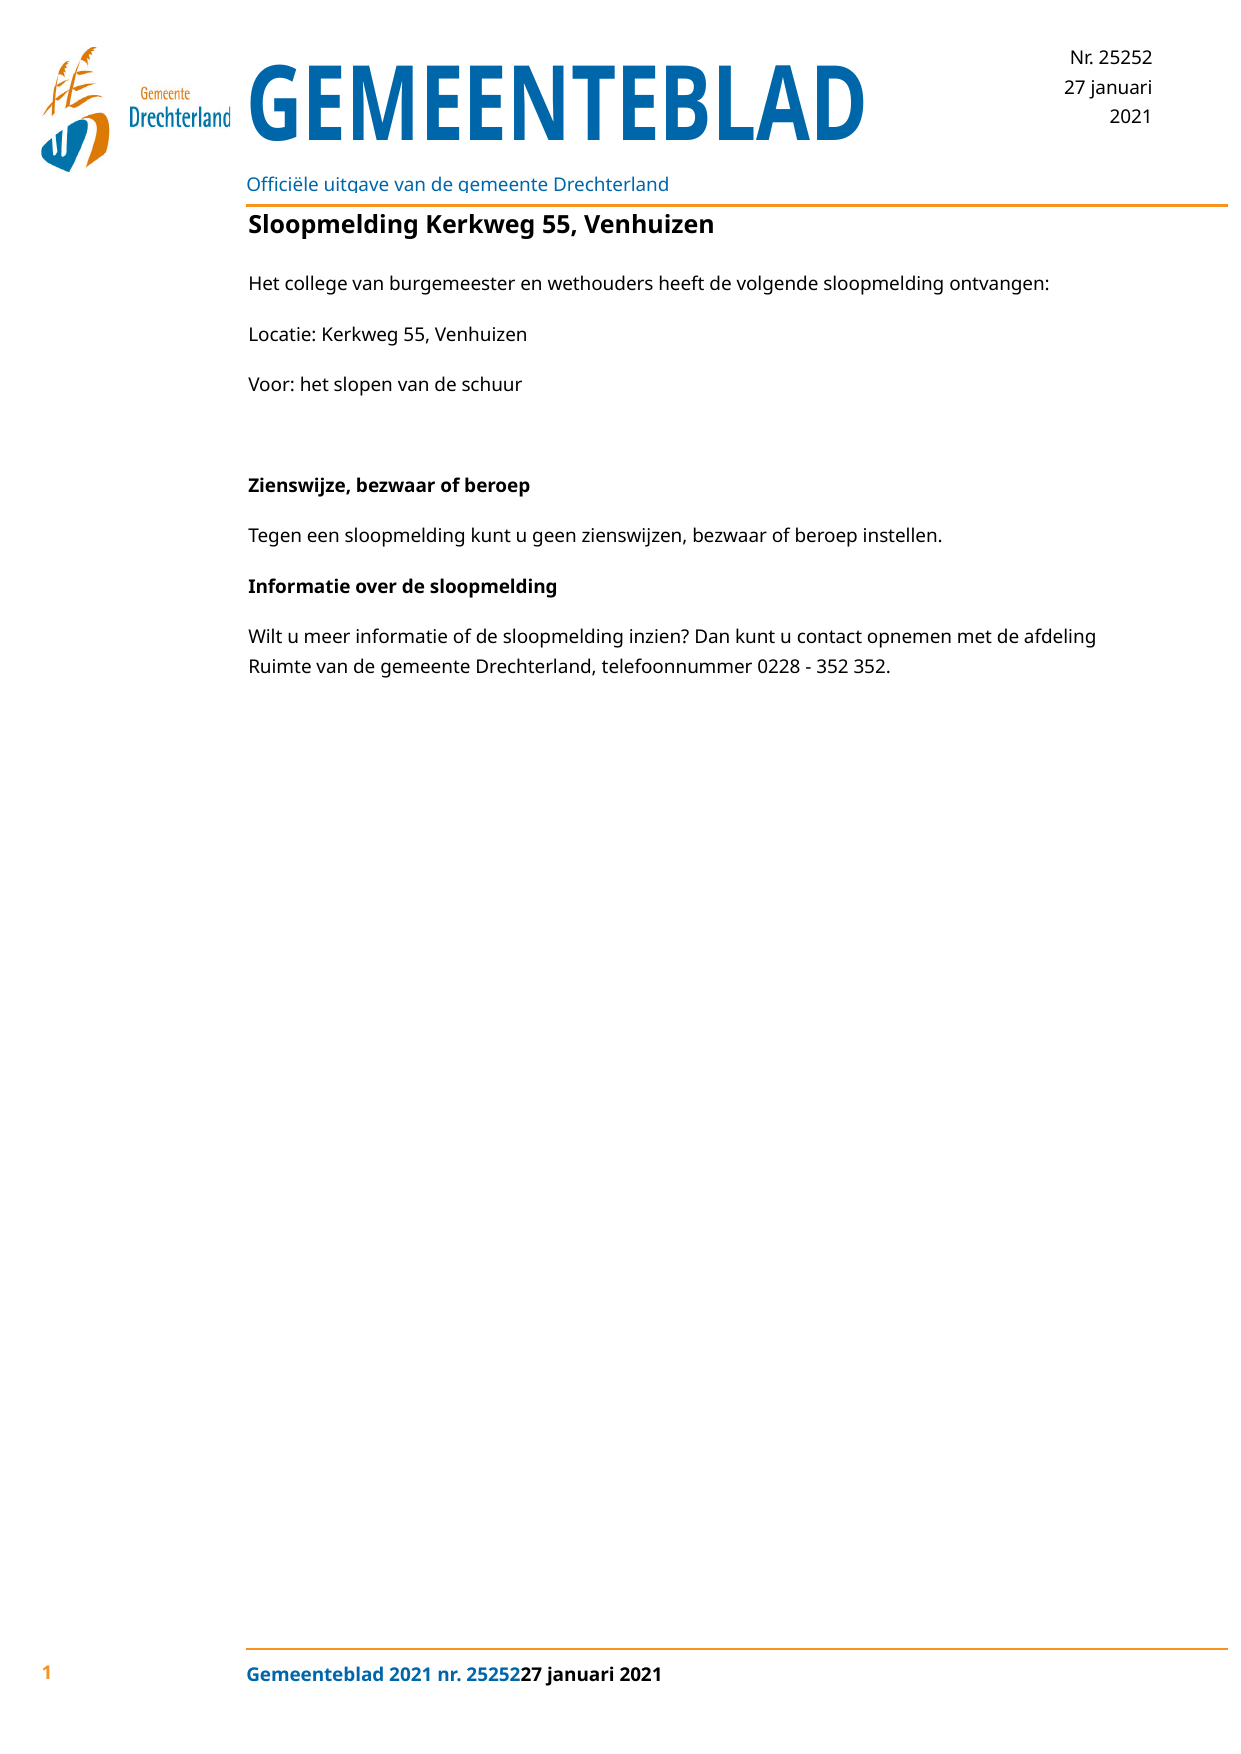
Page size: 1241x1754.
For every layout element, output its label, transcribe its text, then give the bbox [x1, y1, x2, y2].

text Sloopmelding Kerkweg 55, Venhuizen [248, 207, 1152, 241]
text Het college van burgemeester en wethouders heeft de volgende sloopmelding ontvangen: [248, 270, 1152, 296]
text Wilt u meer informatie of de sloopmelding inzien? Dan kunt u contact opnemen met de afdeling Ruimte van de gemeente Drechterland, telefoonnummer 0228 - 352 352. [248, 623, 1152, 678]
text Voor: het slopen van de schuur [248, 371, 1152, 397]
text Locatie: Kerkweg 55, Venhuizen [248, 321, 1152, 346]
text Zienswijze, bezwaar of beroep [248, 472, 1152, 498]
picture [41, 158, 64, 172]
picture [41, 47, 231, 172]
text Informatie over de sloopmelding [248, 573, 1152, 598]
text Tegen een sloopmelding kunt u geen zienswijzen, bezwaar of beroep instellen. [248, 522, 1152, 548]
picture [226, 115, 231, 124]
